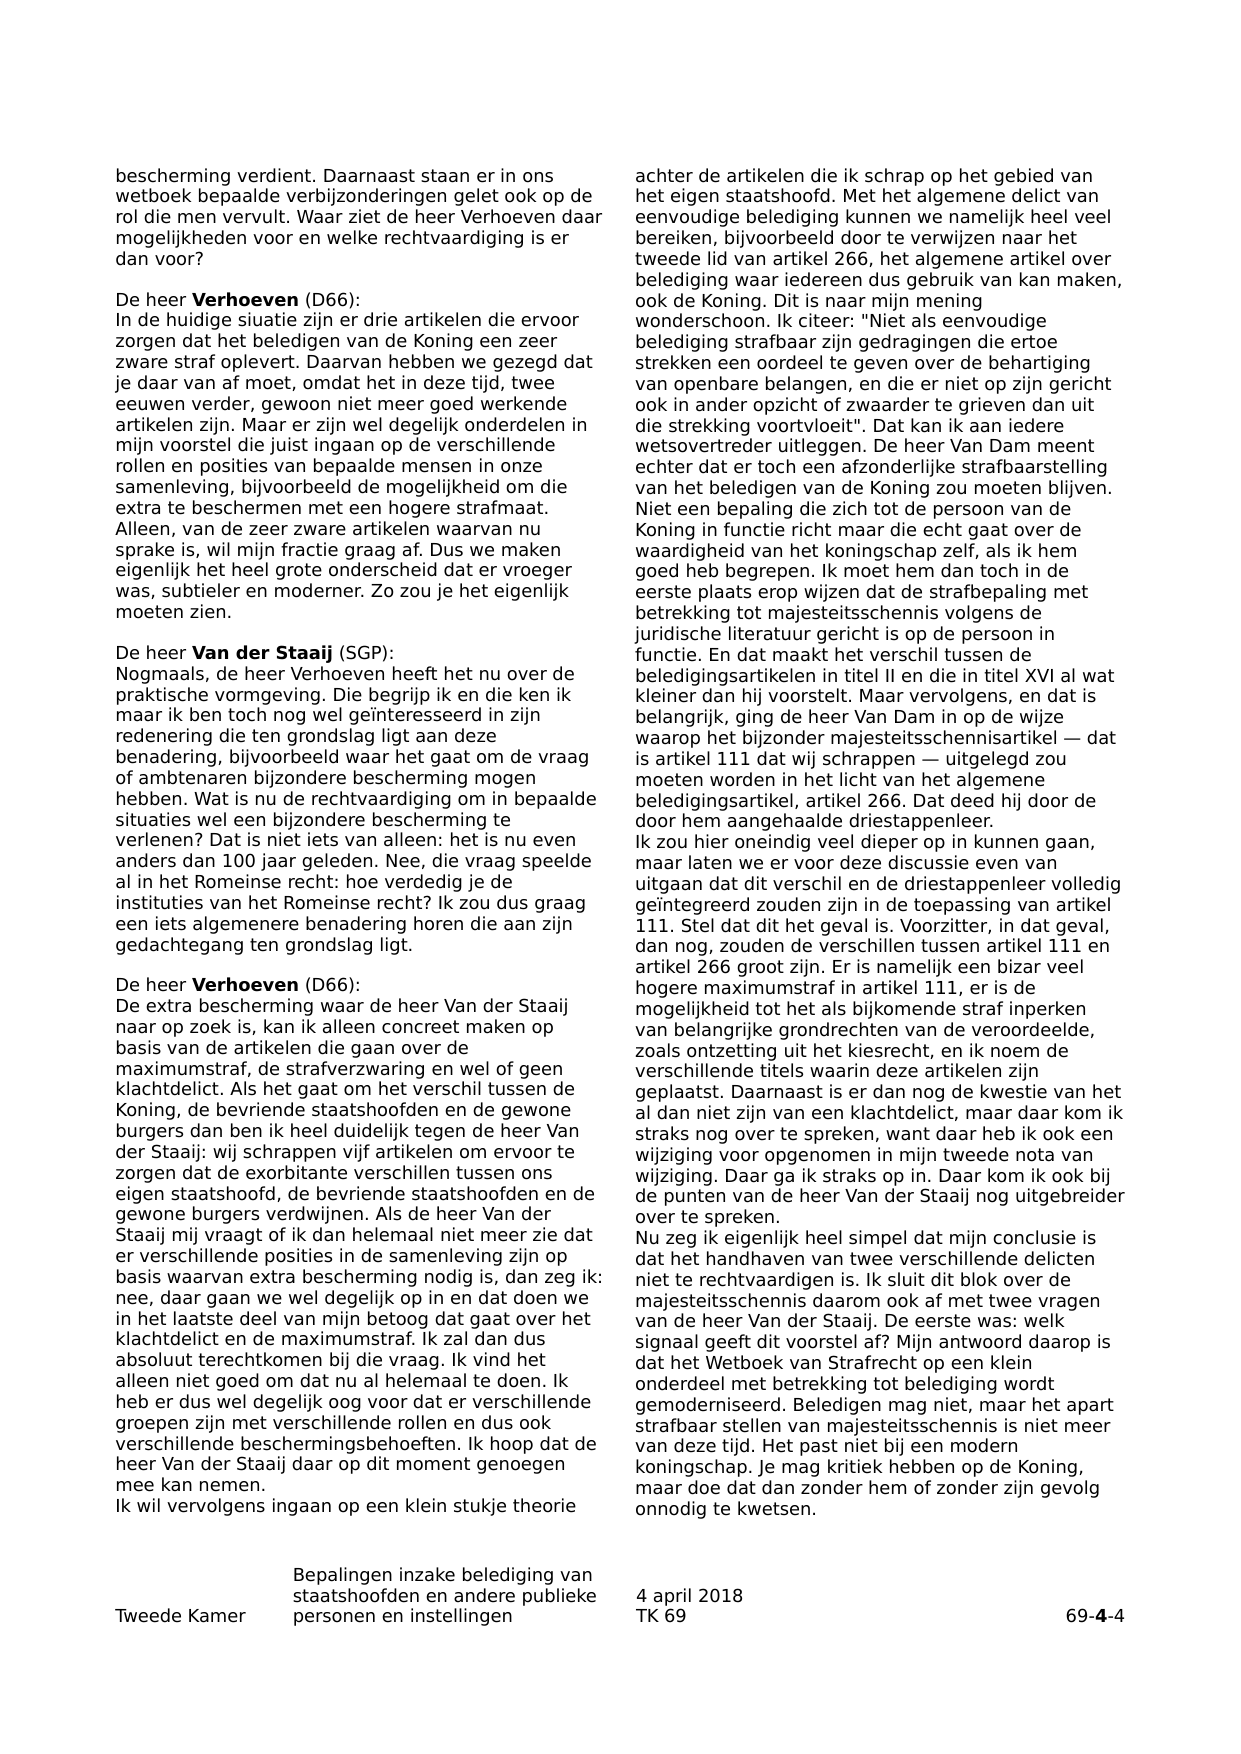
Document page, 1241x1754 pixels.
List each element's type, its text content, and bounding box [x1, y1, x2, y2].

text Nogmaals, de heer Verhoeven heeft het nu over de praktische vormgeving. Die begrijp ik en die ken ik maar ik ben toch nog wel geïnteresseerd in zijn redenering die ten grondslag ligt aan deze benadering, bijvoorbeeld waar het gaat om de vraag of ambtenaren bijzondere bescherming mogen hebben. Wat is nu de rechtvaardiging om in bepaalde situaties wel een bijzondere bescherming te verlenen? Dat is niet iets van alleen: het is nu even anders dan 100 jaar geleden. Nee, die vraag speelde al in het Romeinse recht: hoe verdedig je de instituties van het Romeinse recht? Ik zou dus graag een iets algemenere benadering horen die aan zijn gedachtegang ten grondslag ligt. [115, 663, 605, 955]
text Ik wil vervolgens ingaan op een klein stukje theorie [115, 1496, 605, 1517]
text De heer Van der Staaij (SGP): [115, 643, 605, 663]
text Nu zeg ik eigenlijk heel simpel dat mijn conclusie is dat het handhaven van twee verschillende delicten niet te rechtvaardigen is. Ik sluit dit blok over de majesteitsschennis daarom ook af met twee vragen van de heer Van der Staaij. De eerste was: welk signaal geeft dit voorstel af? Mijn antwoord daarop is dat het Wetboek van Strafrecht op een klein onderdeel met betrekking tot belediging wordt gemoderniseerd. Beledigen mag niet, maar het apart strafbaar stellen van majesteitsschennis is niet meer van deze tijd. Het past niet bij een modern koningschap. Je mag kritiek hebben op de Koning, maar doe dat dan zonder hem of zonder zijn gevolg onnodig te kwetsen. [635, 1228, 1125, 1519]
text De heer Verhoeven (D66): [115, 289, 605, 310]
text Ik zou hier oneindig veel dieper op in kunnen gaan, maar laten we er voor deze discussie even van uitgaan dat dit verschil en de driestappenleer volledig geïntegreerd zouden zijn in de toepassing van artikel 111. Stel dat dit het geval is. Voorzitter, in dat geval, dan nog, zouden de verschillen tussen artikel 111 en artikel 266 groot zijn. Er is namelijk een bizar veel hogere maximumstraf in artikel 111, er is de mogelijkheid tot het als bijkomende straf inperken van belangrijke grondrechten van de veroordeelde, zoals ontzetting uit het kiesrecht, en ik noem de verschillende titels waarin deze artikelen zijn geplaatst. Daarnaast is er dan nog de kwestie van het al dan niet zijn van een klachtdelict, maar daar kom ik straks nog over te spreken, want daar heb ik ook een wijziging voor opgenomen in mijn tweede nota van wijziging. Daar ga ik straks op in. Daar kom ik ook bij de punten van de heer Van der Staaij nog uitgebreider over te spreken. [635, 832, 1125, 1228]
text De heer Verhoeven (D66): [115, 975, 605, 996]
text achter de artikelen die ik schrap op het gebied van het eigen staatshoofd. Met het algemene delict van eenvoudige belediging kunnen we namelijk heel veel bereiken, bijvoorbeeld door te verwijzen naar het tweede lid van artikel 266, het algemene artikel over belediging waar iedereen dus gebruik van kan maken, ook de Koning. Dit is naar mijn mening wonderschoon. Ik citeer: "Niet als eenvoudige belediging strafbaar zijn gedragingen die ertoe strekken een oordeel te geven over de behartiging van openbare belangen, en die er niet op zijn gericht ook in ander opzicht of zwaarder te grieven dan uit die strekking voortvloeit". Dat kan ik aan iedere wetsovertreder uitleggen. De heer Van Dam meent echter dat er toch een afzonderlijke strafbaarstelling van het beledigen van de Koning zou moeten blijven. Niet een bepaling die zich tot de persoon van de Koning in functie richt maar die echt gaat over de waardigheid van het koningschap zelf, als ik hem goed heb begrepen. Ik moet hem dan toch in de eerste plaats erop wijzen dat de strafbepaling met betrekking tot majesteitsschennis volgens de juridische literatuur gericht is op de persoon in functie. En dat maakt het verschil tussen de beledigingsartikelen in titel II en die in titel XVI al wat kleiner dan hij voorstelt. Maar vervolgens, en dat is belangrijk, ging de heer Van Dam in op de wijze waarop het bijzonder majesteitsschennisartikel — dat is artikel 111 dat wij schrappen — uitgelegd zou moeten worden in het licht van het algemene beledigingsartikel, artikel 266. Dat deed hij door de door hem aangehaalde driestappenleer. [635, 165, 1125, 832]
text In de huidige siuatie zijn er drie artikelen die ervoor zorgen dat het beledigen van de Koning een zeer zware straf oplevert. Daarvan hebben we gezegd dat je daar van af moet, omdat het in deze tijd, twee eeuwen verder, gewoon niet meer goed werkende artikelen zijn. Maar er zijn wel degelijk onderdelen in mijn voorstel die juist ingaan op de verschillende rollen en posities van bepaalde mensen in onze samenleving, bijvoorbeeld de mogelijkheid om die extra te beschermen met een hogere strafmaat. Alleen, van de zeer zware artikelen waarvan nu sprake is, wil mijn fractie graag af. Dus we maken eigenlijk het heel grote onderscheid dat er vroeger was, subtieler en moderner. Zo zou je het eigenlijk moeten zien. [115, 310, 605, 623]
text bescherming verdient. Daarnaast staan er in ons wetboek bepaalde verbijzonderingen gelet ook op de rol die men vervult. Waar ziet de heer Verhoeven daar mogelijkheden voor en welke rechtvaardiging is er dan voor? [115, 165, 605, 269]
text De extra bescherming waar de heer Van der Staaij naar op zoek is, kan ik alleen concreet maken op basis van de artikelen die gaan over de maximumstraf, de strafverzwaring en wel of geen klachtdelict. Als het gaat om het verschil tussen de Koning, de bevriende staatshoofden en de gewone burgers dan ben ik heel duidelijk tegen de heer Van der Staaij: wij schrappen vijf artikelen om ervoor te zorgen dat de exorbitante verschillen tussen ons eigen staatshoofd, de bevriende staatshoofden en de gewone burgers verdwijnen. Als de heer Van der Staaij mij vraagt of ik dan helemaal niet meer zie dat er verschillende posities in de samenleving zijn op basis waarvan extra bescherming nodig is, dan zeg ik: nee, daar gaan we wel degelijk op in en dat doen we in het laatste deel van mijn betoog dat gaat over het klachtdelict en de maximumstraf. Ik zal dan dus absoluut terechtkomen bij die vraag. Ik vind het alleen niet goed om dat nu al helemaal te doen. Ik heb er dus wel degelijk oog voor dat er verschillende groepen zijn met verschillende rollen en dus ook verschillende beschermingsbehoeften. Ik hoop dat de heer Van der Staaij daar op dit moment genoegen mee kan nemen. [115, 996, 605, 1496]
